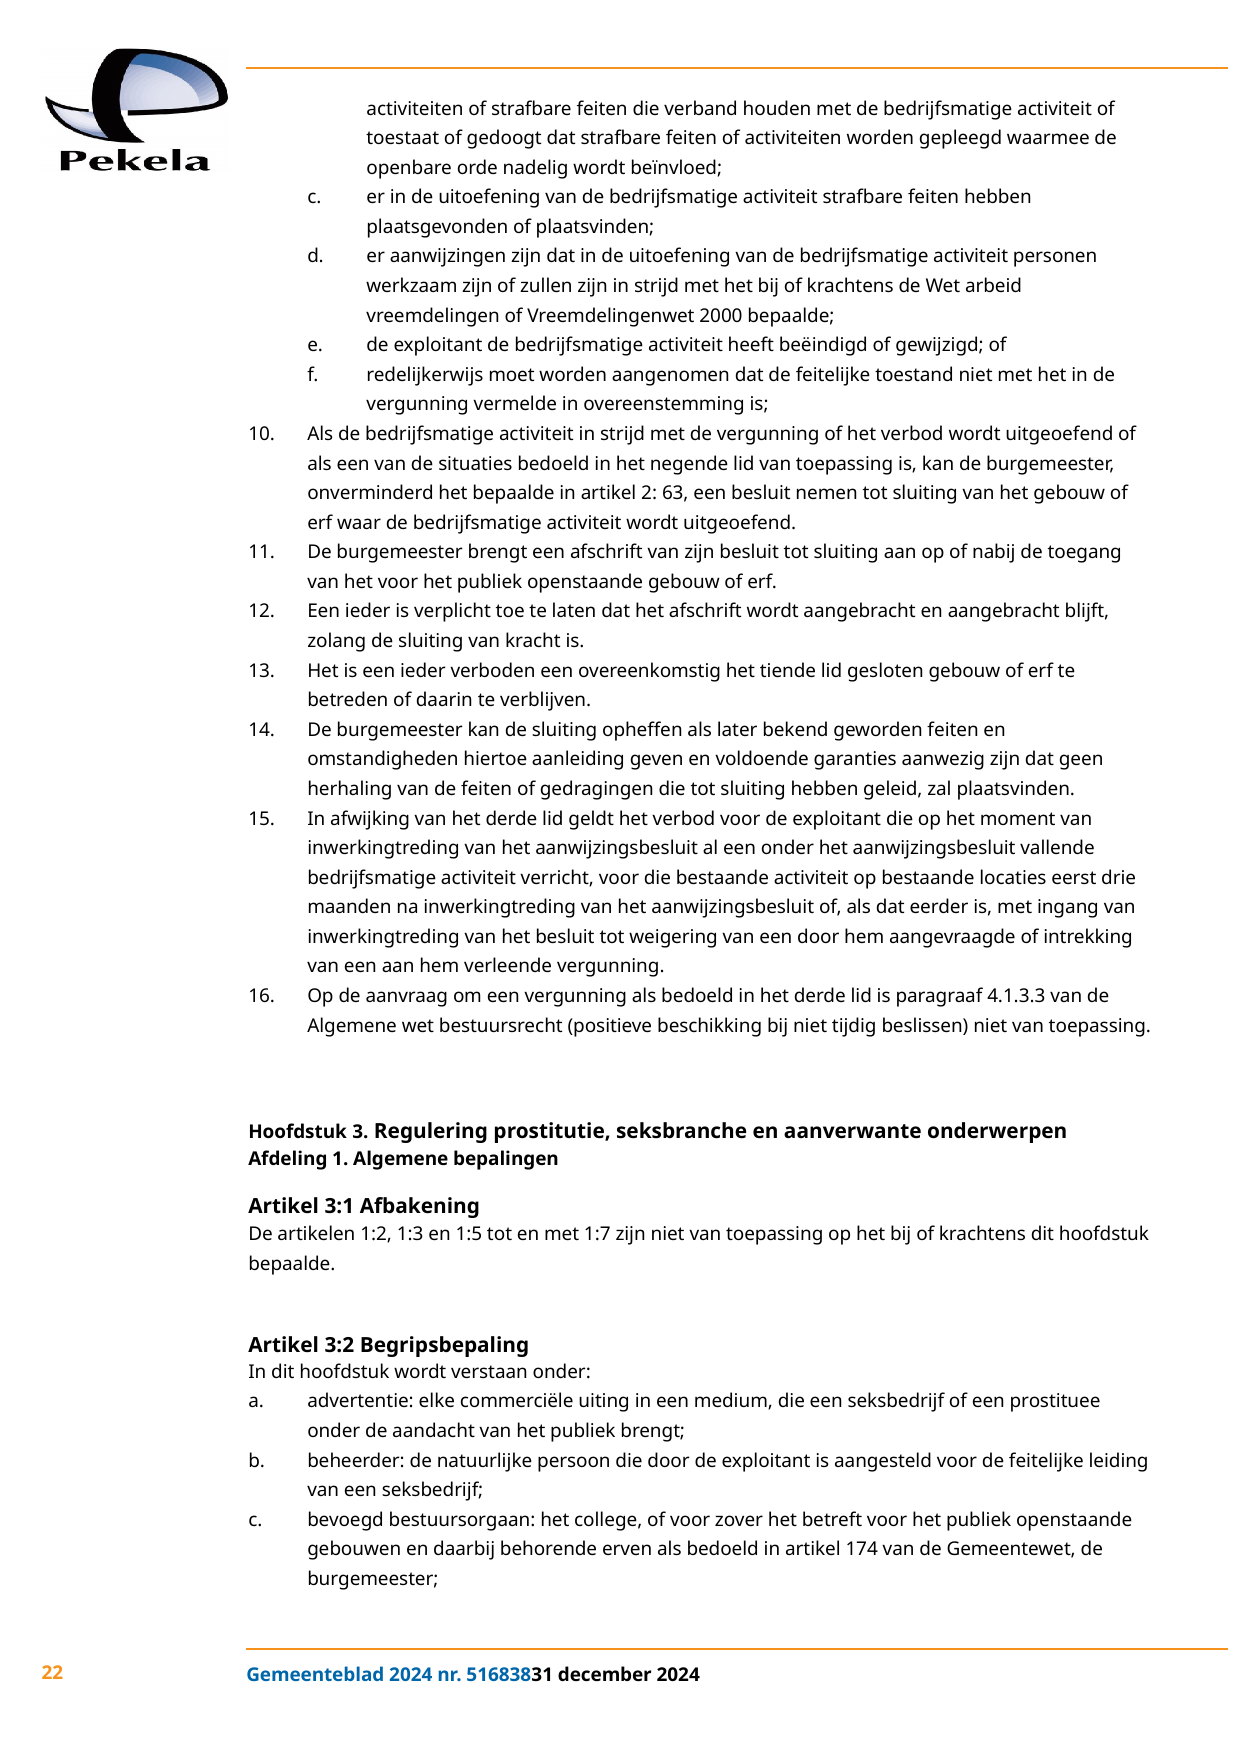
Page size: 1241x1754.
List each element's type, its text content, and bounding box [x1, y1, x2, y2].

list De burgemeester brengt een afschrift van zijn besluit tot sluiting aan op of nabij de toegang van het voor het publiek openstaande gebouw of erf. [248, 538, 1152, 594]
list In afwijking van het derde lid geldt het verbod voor de exploitant die op het moment van inwerkingtreding van het aanwijzingsbesluit al een onder het aanwijzingsbesluit vallende bedrijfsmatige activiteit verricht, voor die bestaande activiteit op bestaande locaties eerst drie maanden na inwerkingtreding van het aanwijzingsbesluit of, als dat eerder is, met ingang van inwerkingtreding van het besluit tot weigering van een door hem aangevraagde of intrekking van een aan hem verleende vergunning. [248, 805, 1152, 978]
list beheerder: de natuurlijke persoon die door de exploitant is aangesteld voor de feitelijke leiding van een seksbedrijf; [248, 1447, 1152, 1502]
picture [41, 47, 231, 172]
list Een ieder is verplicht toe te laten dat het afschrift wordt aangebracht en aangebracht blijft, zolang de sluiting van kracht is. [248, 598, 1152, 653]
list activiteiten of strafbare feiten die verband houden met de bedrijfsmatige activiteit of toestaat of gedoogt dat strafbare feiten of activiteiten worden gepleegd waarmee de openbare orde nadelig wordt beïnvloed; [307, 95, 1152, 180]
text Hoofdstuk 3. Regulering prostitutie, seksbranche en aanverwante onderwerpen [248, 1117, 1152, 1145]
list De burgemeester kan de sluiting opheffen als later bekend geworden feiten en omstandigheden hiertoe aanleiding geven en voldoende garanties aanwezig zijn dat geen herhaling van de feiten of gedragingen die tot sluiting hebben geleid, zal plaatsvinden. [248, 716, 1152, 801]
list er aanwijzingen zijn dat in de uitoefening van de bedrijfsmatige activiteit personen werkzaam zijn of zullen zijn in strijd met het bij of krachtens de Wet arbeid vreemdelingen of Vreemdelingenwet 2000 bepaalde; [307, 243, 1152, 328]
text Afdeling 1. Algemene bepalingen [248, 1145, 1152, 1171]
list Op de aanvraag om een vergunning als bedoeld in het derde lid is paragraaf 4.1.3.3 van de Algemene wet bestuursrecht (positieve beschikking bij niet tijdig beslissen) niet van toepassing. [248, 982, 1152, 1038]
list redelijkerwijs moet worden aangenomen dat de feitelijke toestand niet met het in de vergunning vermelde in overeenstemming is; [307, 361, 1152, 416]
list advertentie: elke commerciële uiting in een medium, die een seksbedrijf of een prostituee onder de aandacht van het publiek brengt; [248, 1388, 1152, 1443]
list Als de bedrijfsmatige activiteit in strijd met de vergunning of het verbod wordt uitgeoefend of als een van de situaties bedoeld in het negende lid van toepassing is, kan de burgemeester, onverminderd het bepaalde in artikel 2: 63, een besluit nemen tot sluiting van het gebouw of erf waar de bedrijfsmatige activiteit wordt uitgeoefend. [248, 420, 1152, 535]
list bevoegd bestuursorgaan: het college, of voor zover het betreft voor het publiek openstaande gebouwen en daarbij behorende erven als bedoeld in artikel 174 van de Gemeentewet, de burgemeester; [248, 1506, 1152, 1591]
text Artikel 3:1 Afbakening [248, 1192, 1152, 1220]
text De artikelen 1:2, 1:3 en 1:5 tot en met 1:7 zijn niet van toepassing op het bij of krachtens dit hoofdstuk bepaalde. [248, 1220, 1152, 1275]
list er in de uitoefening van de bedrijfsmatige activiteit strafbare feiten hebben plaatsgevonden of plaatsvinden; [307, 183, 1152, 239]
text Artikel 3:2 Begripsbepaling [248, 1330, 1152, 1358]
list Het is een ieder verboden een overeenkomstig het tiende lid gesloten gebouw of erf te betreden of daarin te verblijven. [248, 657, 1152, 712]
text In dit hoofdstuk wordt verstaan onder: [248, 1358, 1152, 1384]
list de exploitant de bedrijfsmatige activiteit heeft beëindigd of gewijzigd; of [307, 331, 1152, 357]
